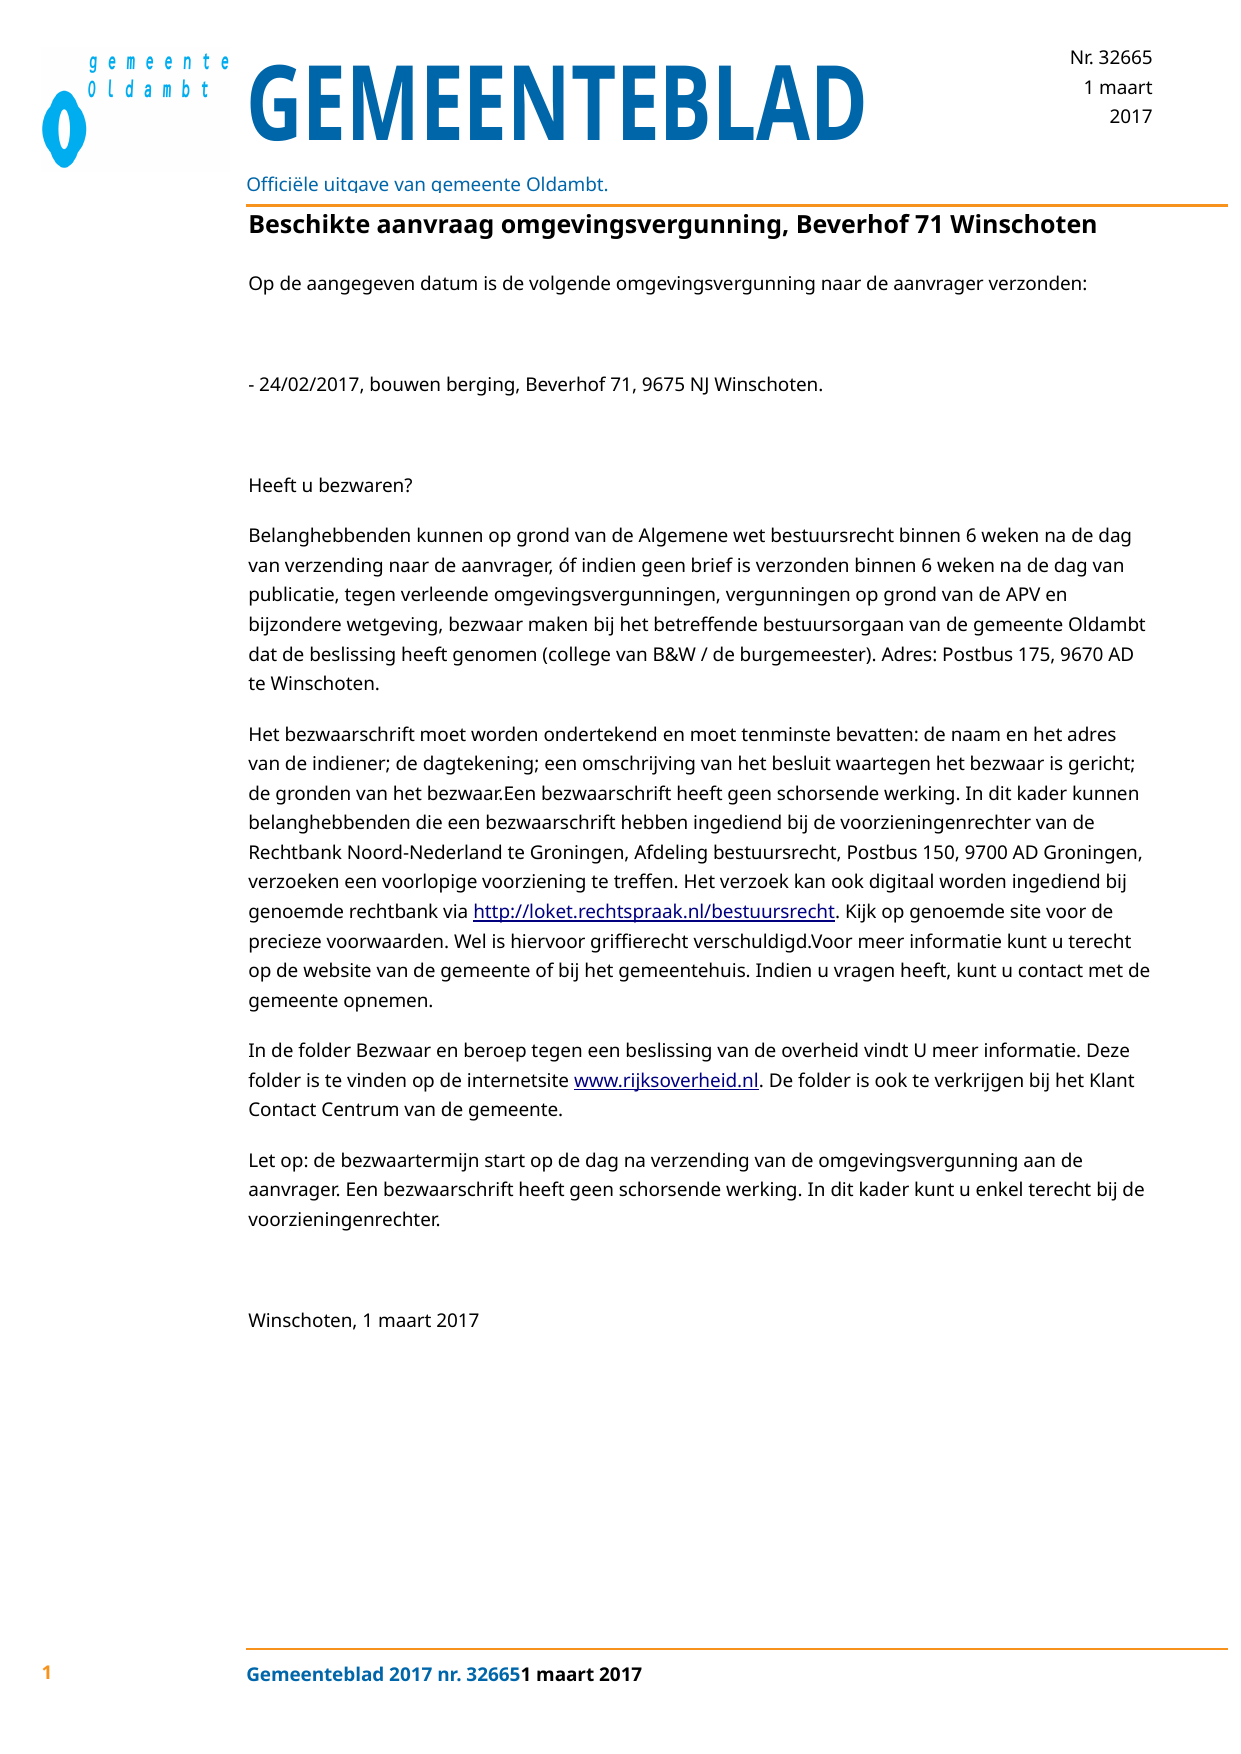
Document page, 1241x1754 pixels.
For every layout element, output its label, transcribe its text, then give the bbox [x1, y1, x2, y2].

picture [41, 47, 231, 172]
text Belanghebbenden kunnen op grond van de Algemene wet bestuursrecht binnen 6 weken na de dag van verzending naar de aanvrager, óf indien geen brief is verzonden binnen 6 weken na de dag van publicatie, tegen verleende omgevingsvergunningen, vergunningen op grond van de APV en bijzondere wetgeving, bezwaar maken bij het betreffende bestuursorgaan van de gemeente Oldambt dat de beslissing heeft genomen (college van B&W / de burgemeester). Adres: Postbus 175, 9670 AD te Winschoten. [248, 522, 1152, 696]
text Het bezwaarschrift moet worden ondertekend en moet tenminste bevatten: de naam en het adres van de indiener; de dagtekening; een omschrijving van het besluit waartegen het bezwaar is gericht; de gronden van het bezwaar.Een bezwaarschrift heeft geen schorsende werking. In dit kader kunnen belanghebbenden die een bezwaarschrift hebben ingediend bij de voorzieningenrechter van de Rechtbank Noord-Nederland te Groningen, Afdeling bestuursrecht, Postbus 150, 9700 AD Groningen, verzoeken een voorlopige voorziening te treffen. Het verzoek kan ook digitaal worden ingediend bij genoemde rechtbank via http://loket.rechtspraak.nl/bestuursrecht. Kijk op genoemde site voor de precieze voorwaarden. Wel is hiervoor griffierecht verschuldigd.Voor meer informatie kunt u terecht op de website van de gemeente of bij het gemeentehuis. Indien u vragen heeft, kunt u contact met de gemeente opnemen. [248, 721, 1152, 1013]
text - 24/02/2017, bouwen berging, Beverhof 71, 9675 NJ Winschoten. [248, 371, 1152, 397]
text Winschoten, 1 maart 2017 [248, 1307, 1152, 1333]
text In de folder Bezwaar en beroep tegen een beslissing van de overheid vindt U meer informatie. Deze folder is te vinden op de internetsite www.rijksoverheid.nl. De folder is ook te verkrijgen bij het Klant Contact Centrum van de gemeente. [248, 1037, 1152, 1122]
text Let op: de bezwaartermijn start op de dag na verzending van de omgevingsvergunning aan de aanvrager. Een bezwaarschrift heeft geen schorsende werking. In dit kader kunt u enkel terecht bij de voorzieningenrechter. [248, 1147, 1152, 1232]
text Heeft u bezwaren? [248, 472, 1152, 498]
text Op de aangegeven datum is de volgende omgevingsvergunning naar de aanvrager verzonden: [248, 270, 1152, 296]
text Beschikte aanvraag omgevingsvergunning, Beverhof 71 Winschoten [248, 207, 1152, 241]
